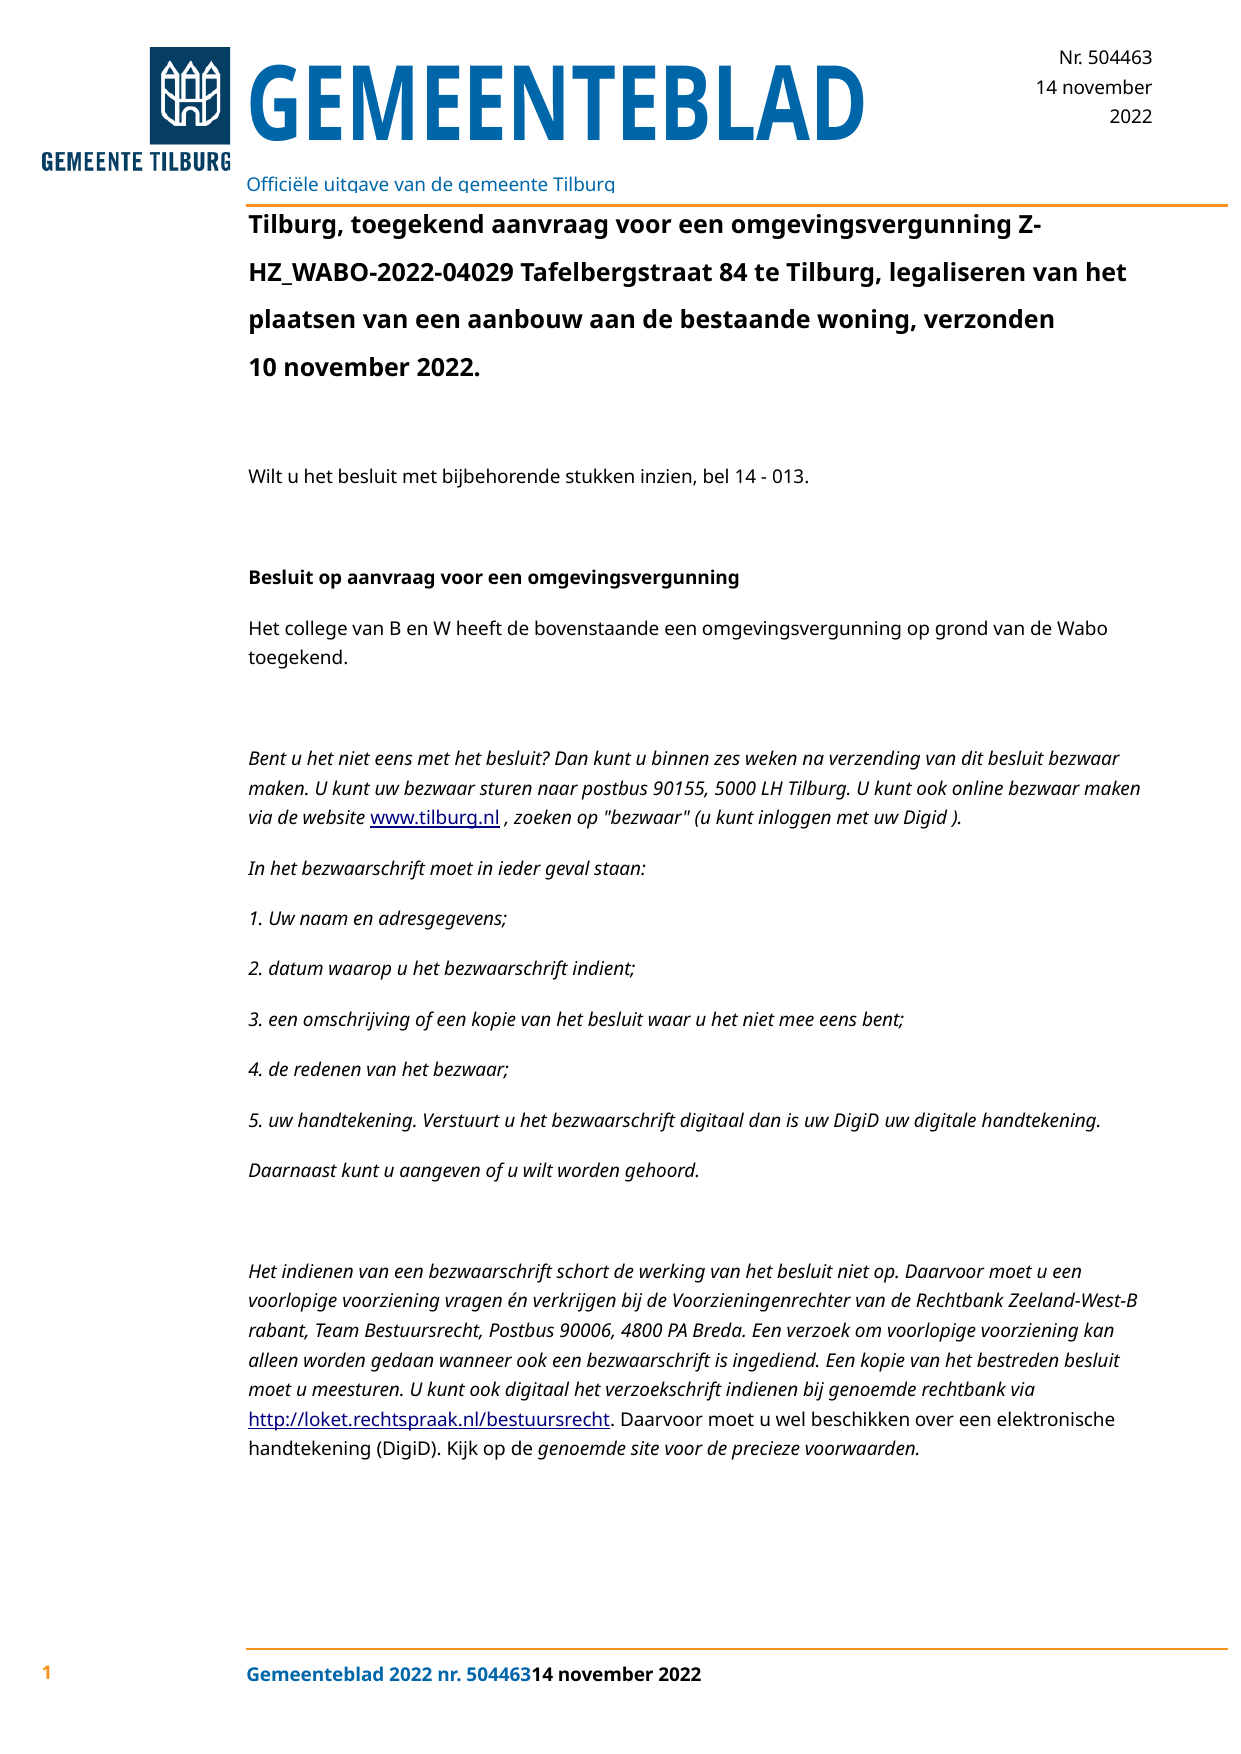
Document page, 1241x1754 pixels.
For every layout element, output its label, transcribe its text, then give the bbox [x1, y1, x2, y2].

text Tilburg, toegekend aanvraag voor een omgevingsvergunning Z-HZ_WABO-2022-04029 Tafelbergstraat 84 te Tilburg, legaliseren van het plaatsen van een aanbouw aan de bestaande woning, verzonden 10 november 2022. [248, 207, 1152, 384]
text 1. Uw naam en adresgegevens; [248, 905, 1152, 931]
text In het bezwaarschrift moet in ieder geval staan: [248, 855, 1152, 881]
text 4. de redenen van het bezwaar; [248, 1056, 1152, 1082]
text Besluit op aanvraag voor een omgevingsvergunning [248, 564, 1152, 590]
text Het indienen van een bezwaarschrift schort de werking van het besluit niet op. Daarvoor moet u een voorlopige voorziening vragen én verkrijgen bij de Voorzieningenrechter van de Rechtbank Zeeland-West-B rabant, Team Bestuursrecht, Postbus 90006, 4800 PA Breda. Een verzoek om voorlopige voorziening kan alleen worden gedaan wanneer ook een bezwaarschrift is ingediend. Een kopie van het bestreden besluit moet u meesturen. U kunt ook digitaal het verzoekschrift indienen bij genoemde rechtbank via http://loket.rechtspraak.nl/bestuursrecht. Daarvoor moet u wel beschikken over een elektronische handtekening (DigiD). Kijk op de genoemde site voor de precieze voorwaarden. [248, 1258, 1152, 1461]
picture [41, 47, 231, 172]
text 2. datum waarop u het bezwaarschrift indient; [248, 956, 1152, 981]
text Het college van B en W heeft de bovenstaande een omgevingsvergunning op grond van de Wabo toegekend. [248, 615, 1152, 670]
text 3. een omschrijving of een kopie van het besluit waar u het niet mee eens bent; [248, 1006, 1152, 1032]
text Daarnaast kunt u aangeven of u wilt worden gehoord. [248, 1157, 1152, 1183]
text 5. uw handtekening. Verstuurt u het bezwaarschrift digitaal dan is uw DigiD uw digitale handtekening. [248, 1107, 1152, 1133]
text Wilt u het besluit met bijbehorende stukken inzien, bel 14 - 013. [248, 463, 1152, 489]
text Bent u het niet eens met het besluit? Dan kunt u binnen zes weken na verzending van dit besluit bezwaar maken. U kunt uw bezwaar sturen naar postbus 90155, 5000 LH Tilburg. U kunt ook online bezwaar maken via de website www.tilburg.nl , zoeken op "bezwaar" (u kunt inloggen met uw Digid ). [248, 745, 1152, 830]
